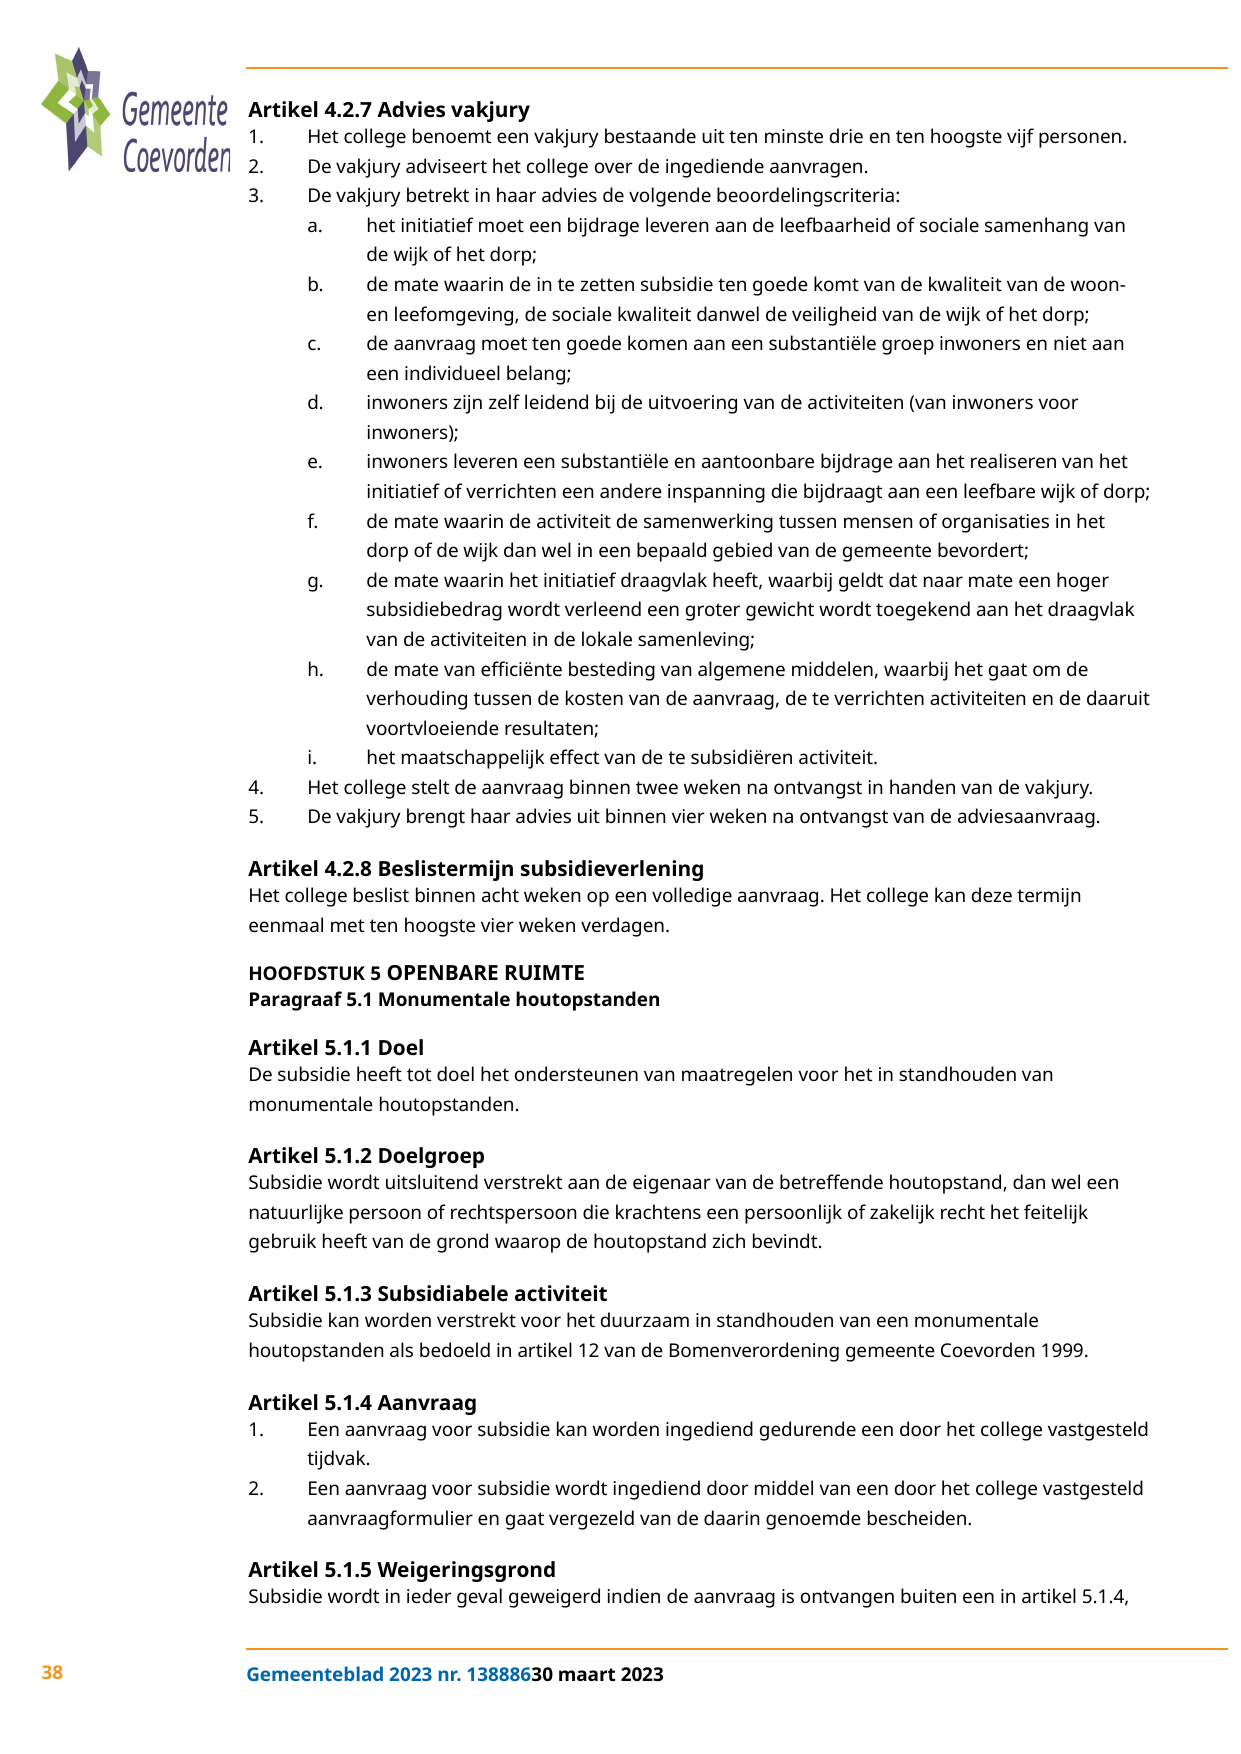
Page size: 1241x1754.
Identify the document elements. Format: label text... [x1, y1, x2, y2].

list de mate waarin de activiteit de samenwerking tussen mensen of organisaties in het dorp of de wijk dan wel in een bepaald gebied van de gemeente bevordert; [307, 508, 1152, 563]
list de mate waarin de in te zetten subsidie ten goede komt van de kwaliteit van de woon- en leefomgeving, de sociale kwaliteit danwel de veiligheid van de wijk of het dorp; [307, 271, 1152, 326]
text Het college beslist binnen acht weken op een volledige aanvraag. Het college kan deze termijn eenmaal met ten hoogste vier weken verdagen. [248, 882, 1152, 938]
list inwoners leveren een substantiële en aantoonbare bijdrage aan het realiseren van het initiatief of verrichten een andere inspanning die bijdraagt aan een leefbare wijk of dorp; [307, 449, 1152, 504]
list inwoners zijn zelf leidend bij de uitvoering van de activiteiten (van inwoners voor inwoners); [307, 389, 1152, 445]
text Artikel 5.1.1 Doel [248, 1033, 1152, 1061]
text Subsidie kan worden verstrekt voor het duurzaam in standhouden van een monumentale houtopstanden als bedoeld in artikel 12 van de Bomenverordening gemeente Coevorden 1999. [248, 1308, 1152, 1363]
text Artikel 5.1.2 Doelgroep [248, 1141, 1152, 1169]
text De subsidie heeft tot doel het ondersteunen van maatregelen voor het in standhouden van monumentale houtopstanden. [248, 1061, 1152, 1116]
list het initiatief moet een bijdrage leveren aan de leefbaarheid of sociale samenhang van de wijk of het dorp; [307, 212, 1152, 267]
text Artikel 4.2.8 Beslistermijn subsidieverlening [248, 854, 1152, 882]
text Artikel 5.1.3 Subsidiabele activiteit [248, 1279, 1152, 1308]
text Artikel 5.1.4 Aanvraag [248, 1388, 1152, 1416]
text Artikel 5.1.5 Weigeringsgrond [248, 1555, 1152, 1584]
list De vakjury adviseert het college over de ingediende aanvragen. [248, 153, 1152, 178]
text HOOFDSTUK 5 OPENBARE RUIMTE [248, 958, 1152, 986]
list De vakjury betrekt in haar advies de volgende beoordelingscriteria: [248, 182, 1152, 208]
picture [41, 47, 231, 172]
list het maatschappelijk effect van de te subsidiëren activiteit. [307, 744, 1152, 770]
text Subsidie wordt in ieder geval geweigerd indien de aanvraag is ontvangen buiten een in artikel 5.1.4, [248, 1584, 1152, 1609]
text Paragraaf 5.1 Monumentale houtopstanden [248, 986, 1152, 1012]
list Het college stelt de aanvraag binnen twee weken na ontvangst in handen van de vakjury. [248, 774, 1152, 800]
list Een aanvraag voor subsidie wordt ingediend door middel van een door het college vastgesteld aanvraagformulier en gaat vergezeld van de daarin genoemde bescheiden. [248, 1475, 1152, 1531]
text Artikel 4.2.7 Advies vakjury [248, 95, 1152, 123]
list Het college benoemt een vakjury bestaande uit ten minste drie en ten hoogste vijf personen. [248, 123, 1152, 149]
list de mate van efficiënte besteding van algemene middelen, waarbij het gaat om de verhouding tussen de kosten van de aanvraag, de te verrichten activiteiten en de daaruit voortvloeiende resultaten; [307, 656, 1152, 741]
list de mate waarin het initiatief draagvlak heeft, waarbij geldt dat naar mate een hoger subsidiebedrag wordt verleend een groter gewicht wordt toegekend aan het draagvlak van de activiteiten in de lokale samenleving; [307, 567, 1152, 652]
list Een aanvraag voor subsidie kan worden ingediend gedurende een door het college vastgesteld tijdvak. [248, 1416, 1152, 1471]
list de aanvraag moet ten goede komen aan een substantiële groep inwoners en niet aan een individueel belang; [307, 330, 1152, 386]
text Subsidie wordt uitsluitend verstrekt aan de eigenaar van de betreffende houtopstand, dan wel een natuurlijke persoon of rechtspersoon die krachtens een persoonlijk of zakelijk recht het feitelijk gebruik heeft van de grond waarop de houtopstand zich bevindt. [248, 1169, 1152, 1254]
list De vakjury brengt haar advies uit binnen vier weken na ontvangst van de adviesaanvraag. [248, 804, 1152, 829]
